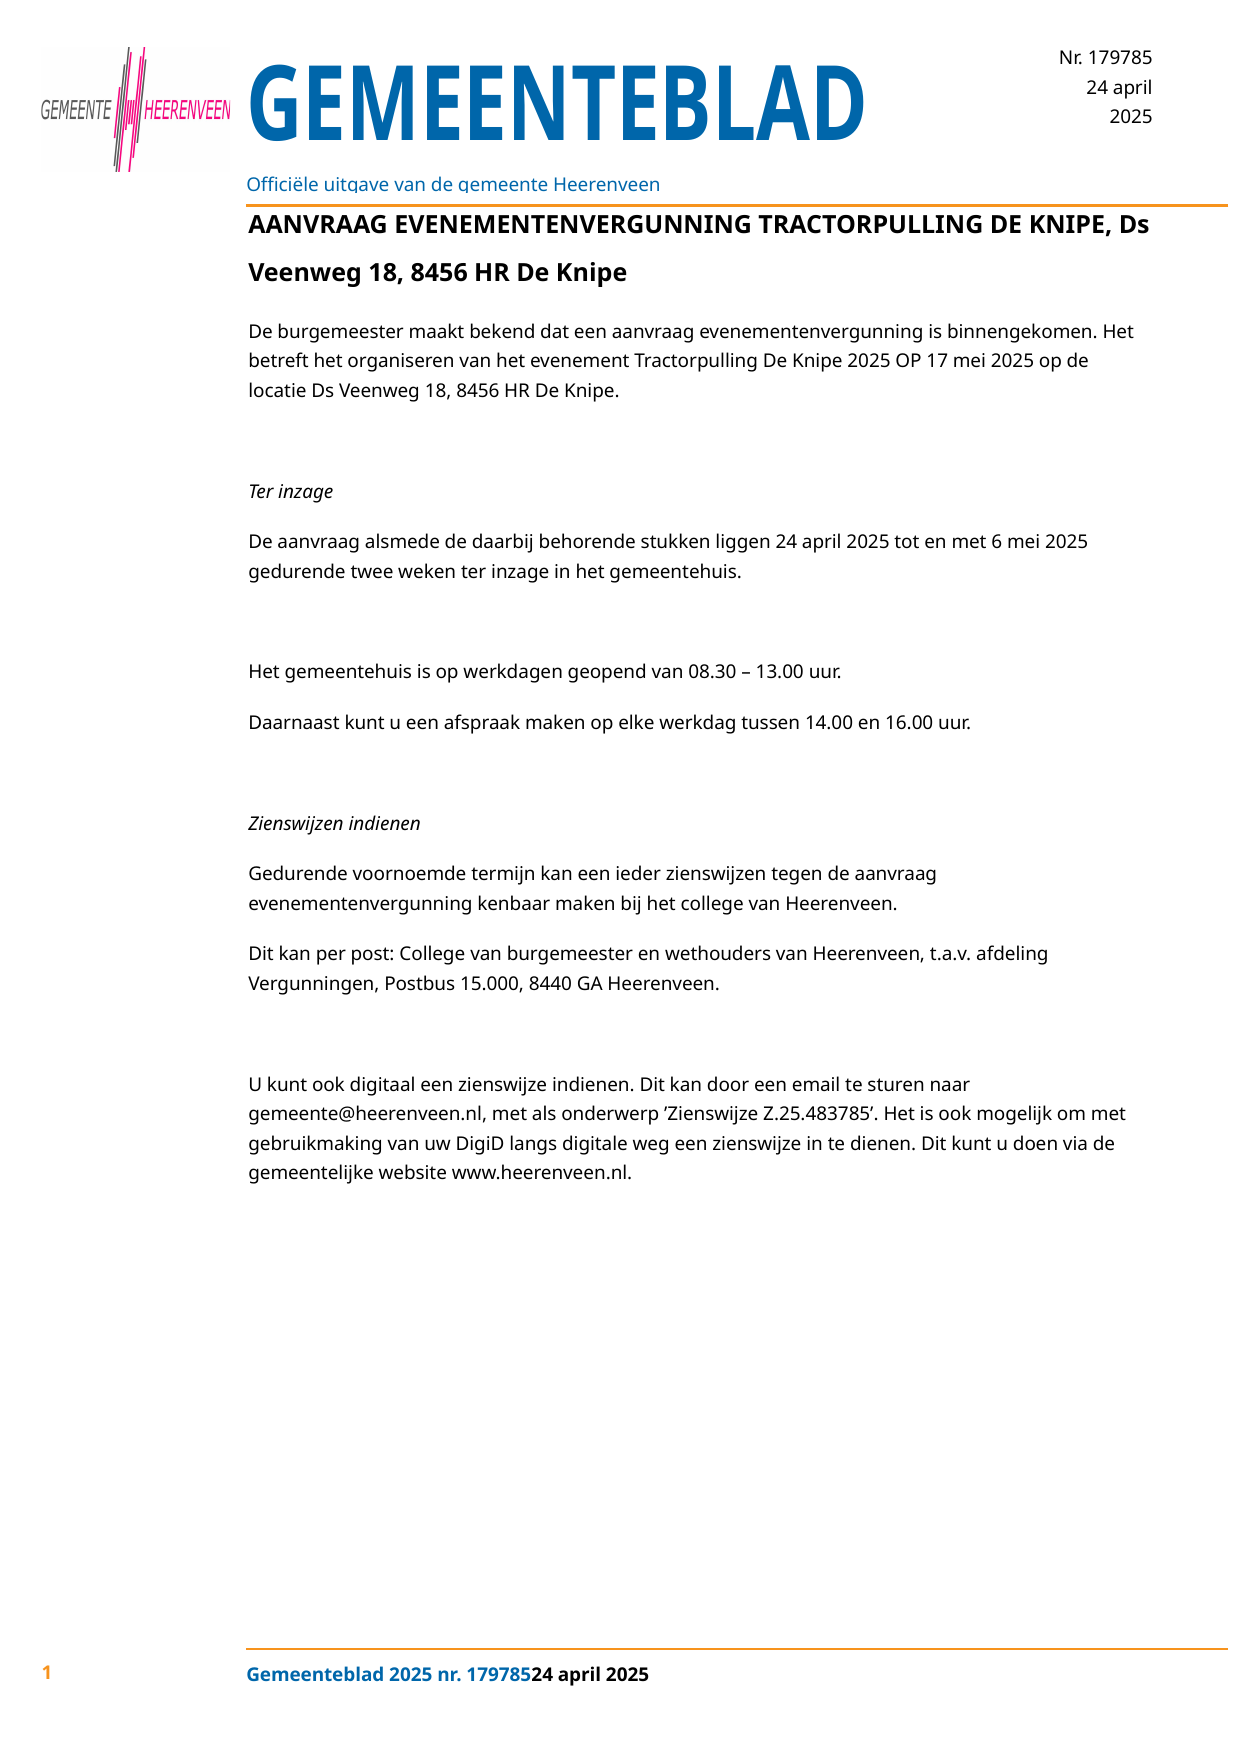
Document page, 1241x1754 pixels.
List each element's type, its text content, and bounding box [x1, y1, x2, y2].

text Gedurende voornoemde termijn kan een ieder zienswijzen tegen de aanvraag evenementenvergunning kenbaar maken bij het college van Heerenveen. [248, 860, 1152, 916]
text Ter inzage [248, 478, 1152, 504]
text U kunt ook digitaal een zienswijze indienen. Dit kan door een email te sturen naar gemeente@heerenveen.nl, met als onderwerp ’Zienswijze Z.25.483785’. Het is ook mogelijk om met gebruikmaking van uw DigiD langs digitale weg een zienswijze in te dienen. Dit kunt u doen via de gemeentelijke website www.heerenveen.nl. [248, 1071, 1152, 1185]
text AANVRAAG EVENEMENTENVERGUNNING TRACTORPULLING DE KNIPE, Ds Veenweg 18, 8456 HR De Knipe [248, 207, 1152, 288]
text De burgemeester maakt bekend dat een aanvraag evenementenvergunning is binnengekomen. Het betreft het organiseren van het evenement Tractorpulling De Knipe 2025 OP 17 mei 2025 op de locatie Ds Veenweg 18, 8456 HR De Knipe. [248, 318, 1152, 403]
text Dit kan per post: College van burgemeester en wethouders van Heerenveen, t.a.v. afdeling Vergunningen, Postbus 15.000, 8440 GA Heerenveen. [248, 940, 1152, 996]
text Zienswijzen indienen [248, 810, 1152, 836]
text Daarnaast kunt u een afspraak maken op elke werkdag tussen 14.00 en 16.00 uur. [248, 709, 1152, 735]
text Het gemeentehuis is op werkdagen geopend van 08.30 – 13.00 uur. [248, 659, 1152, 684]
picture [41, 47, 231, 172]
text De aanvraag alsmede de daarbij behorende stukken liggen 24 april 2025 tot en met 6 mei 2025 gedurende twee weken ter inzage in het gemeentehuis. [248, 528, 1152, 584]
